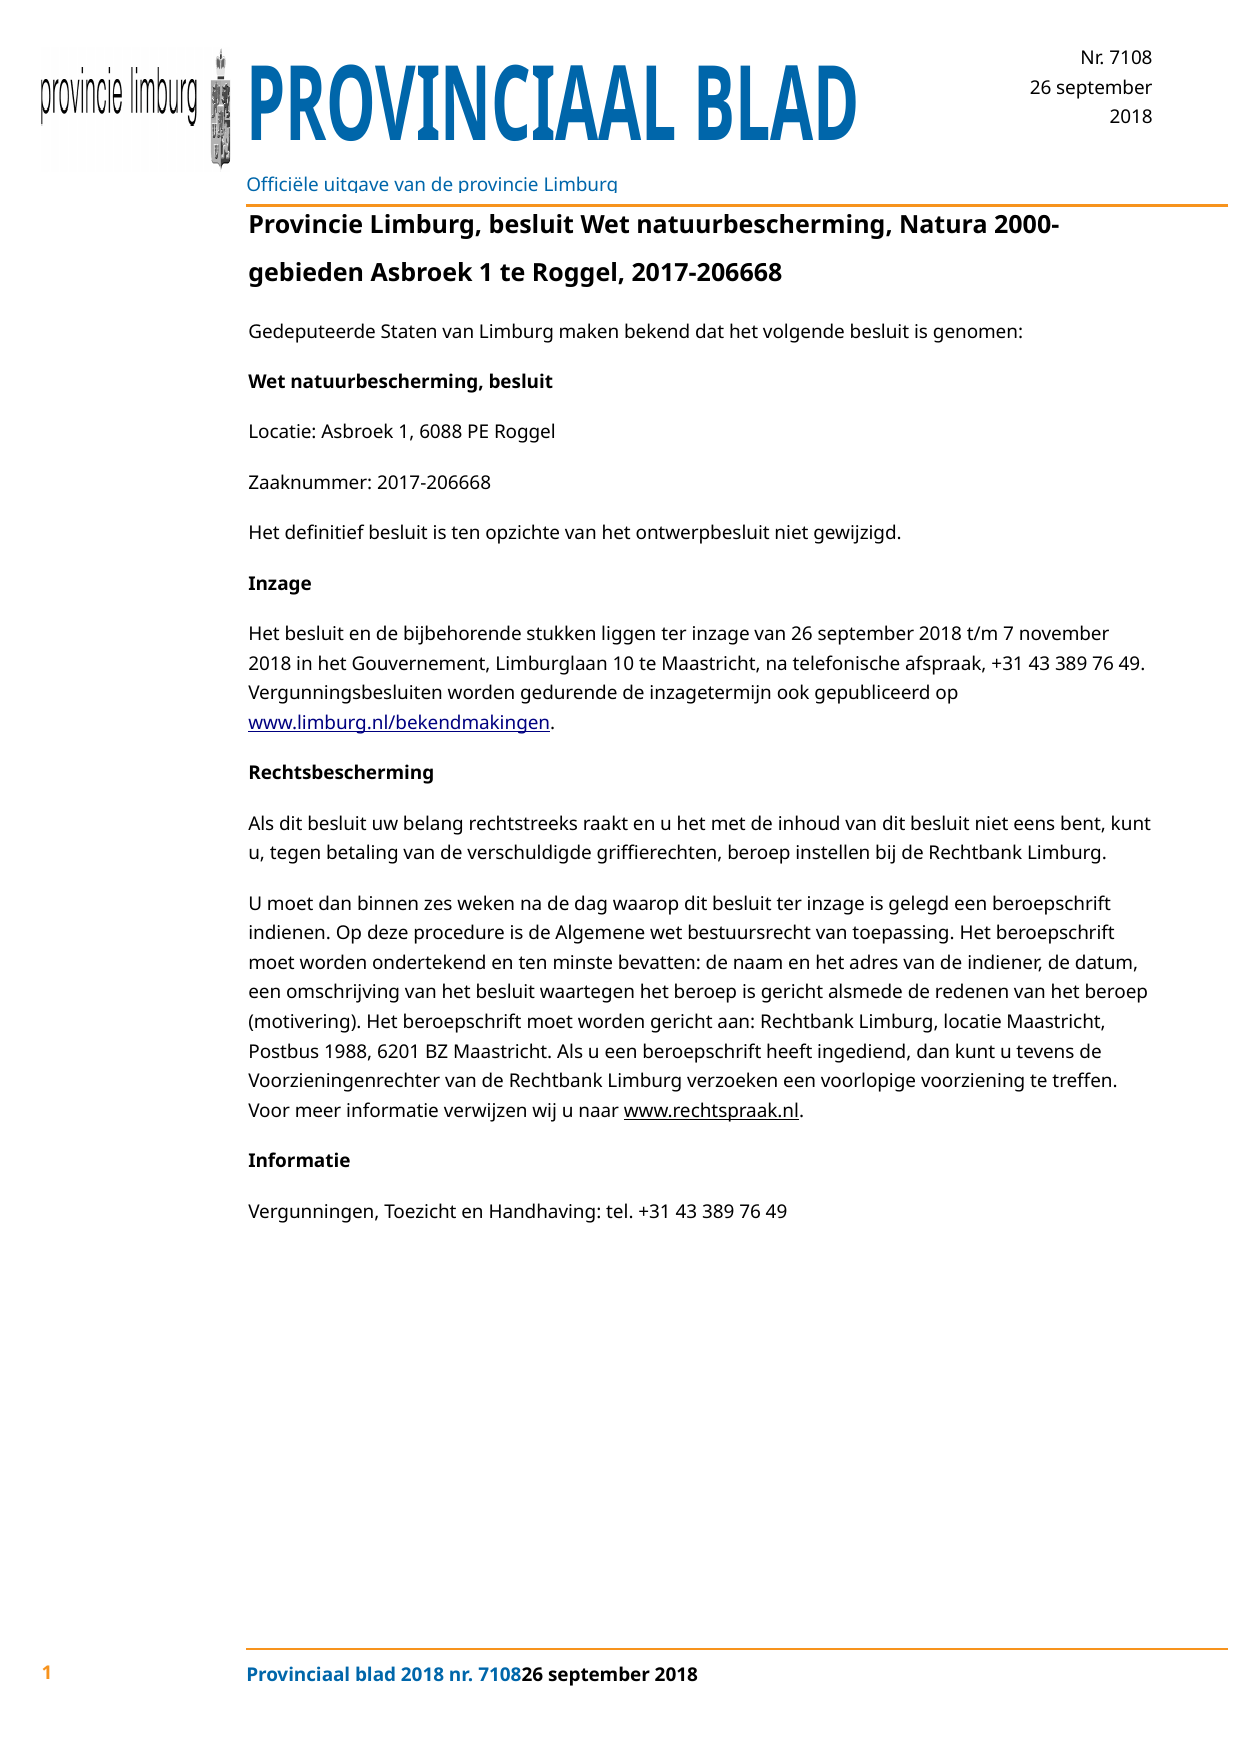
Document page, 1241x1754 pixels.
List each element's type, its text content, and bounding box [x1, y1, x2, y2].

text Rechtsbescherming [248, 759, 1152, 785]
text Zaaknummer: 2017-206668 [248, 469, 1152, 495]
text Het definitief besluit is ten opzichte van het ontwerpbesluit niet gewijzigd. [248, 519, 1152, 545]
text Informatie [248, 1147, 1152, 1173]
text Locatie: Asbroek 1, 6088 PE Roggel [248, 419, 1152, 444]
text Het besluit en de bijbehorende stukken liggen ter inzage van 26 september 2018 t/m 7 november 2018 in het Gouvernement, Limburglaan 10 te Maastricht, na telefonische afspraak, +31 43 389 76 49. Vergunningsbesluiten worden gedurende de inzagetermijn ook gepubliceerd op www.limburg.nl/bekendmakingen. [248, 620, 1152, 735]
text Als dit besluit uw belang rechtstreeks raakt en u het met de inhoud van dit besluit niet eens bent, kunt u, tegen betaling van de verschuldigde griffierechten, beroep instellen bij de Rechtbank Limburg. [248, 810, 1152, 865]
picture [41, 47, 231, 172]
text Vergunningen, Toezicht en Handhaving: tel. +31 43 389 76 49 [248, 1198, 1152, 1224]
text Inzage [248, 570, 1152, 596]
text Provincie Limburg, besluit Wet natuurbescherming, Natura 2000-gebieden Asbroek 1 te Roggel, 2017-206668 [248, 207, 1152, 288]
text Gedeputeerde Staten van Limburg maken bekend dat het volgende besluit is genomen: [248, 318, 1152, 344]
text U moet dan binnen zes weken na de dag waarop dit besluit ter inzage is gelegd een beroepschrift indienen. Op deze procedure is de Algemene wet bestuursrecht van toepassing. Het beroepschrift moet worden ondertekend en ten minste bevatten: de naam en het adres van de indiener, de datum, een omschrijving van het besluit waartegen het beroep is gericht alsmede de redenen van het beroep (motivering). Het beroepschrift moet worden gericht aan: Rechtbank Limburg, locatie Maastricht, Postbus 1988, 6201 BZ Maastricht. Als u een beroepschrift heeft ingediend, dan kunt u tevens de Voorzieningenrechter van de Rechtbank Limburg verzoeken een voorlopige voorziening te treffen. Voor meer informatie verwijzen wij u naar www.rechtspraak.nl. [248, 890, 1152, 1123]
text Wet natuurbescherming, besluit [248, 368, 1152, 394]
